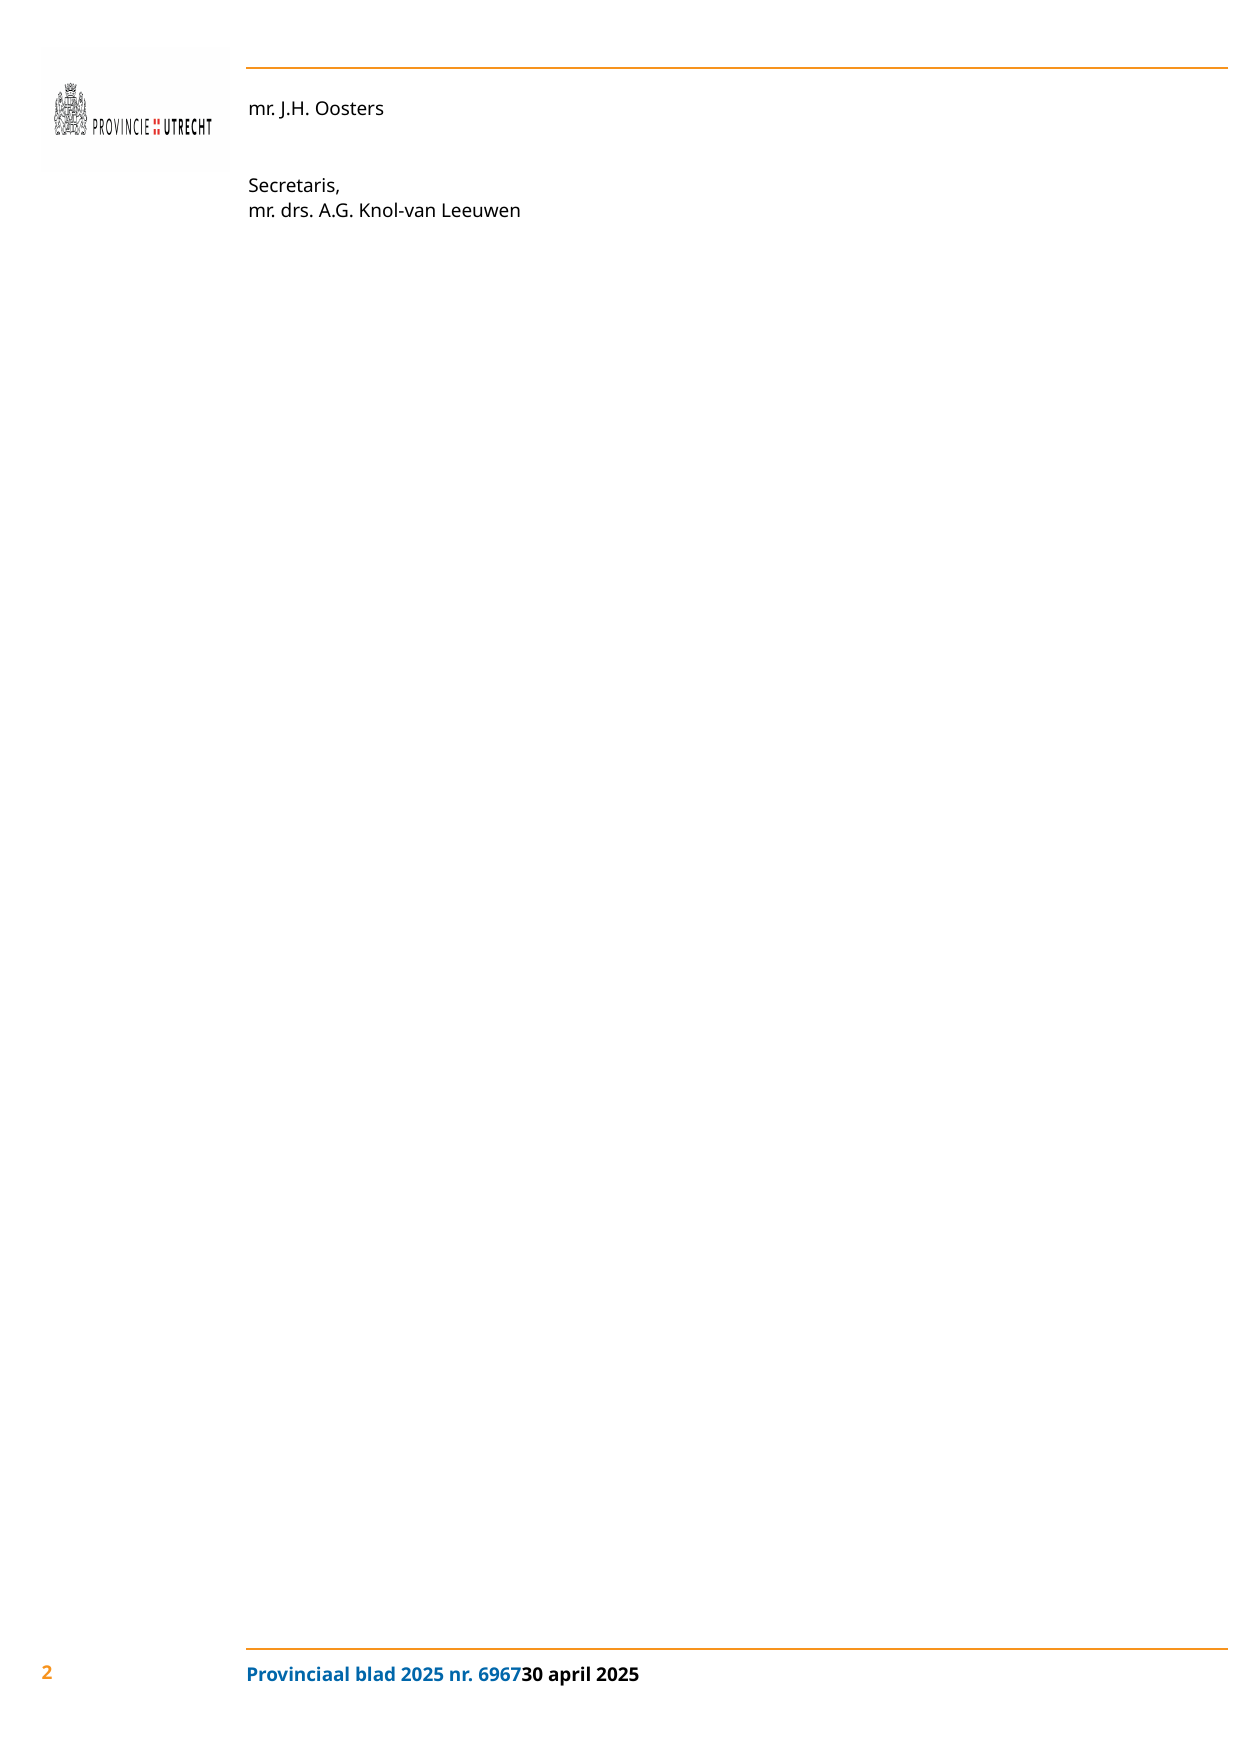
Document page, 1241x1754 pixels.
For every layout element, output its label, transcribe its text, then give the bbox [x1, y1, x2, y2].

text mr. J.H. Oosters [248, 95, 1152, 121]
text Secretaris, [248, 172, 1152, 198]
text mr. drs. A.G. Knol-van Leeuwen [248, 198, 1152, 223]
picture [41, 47, 231, 172]
